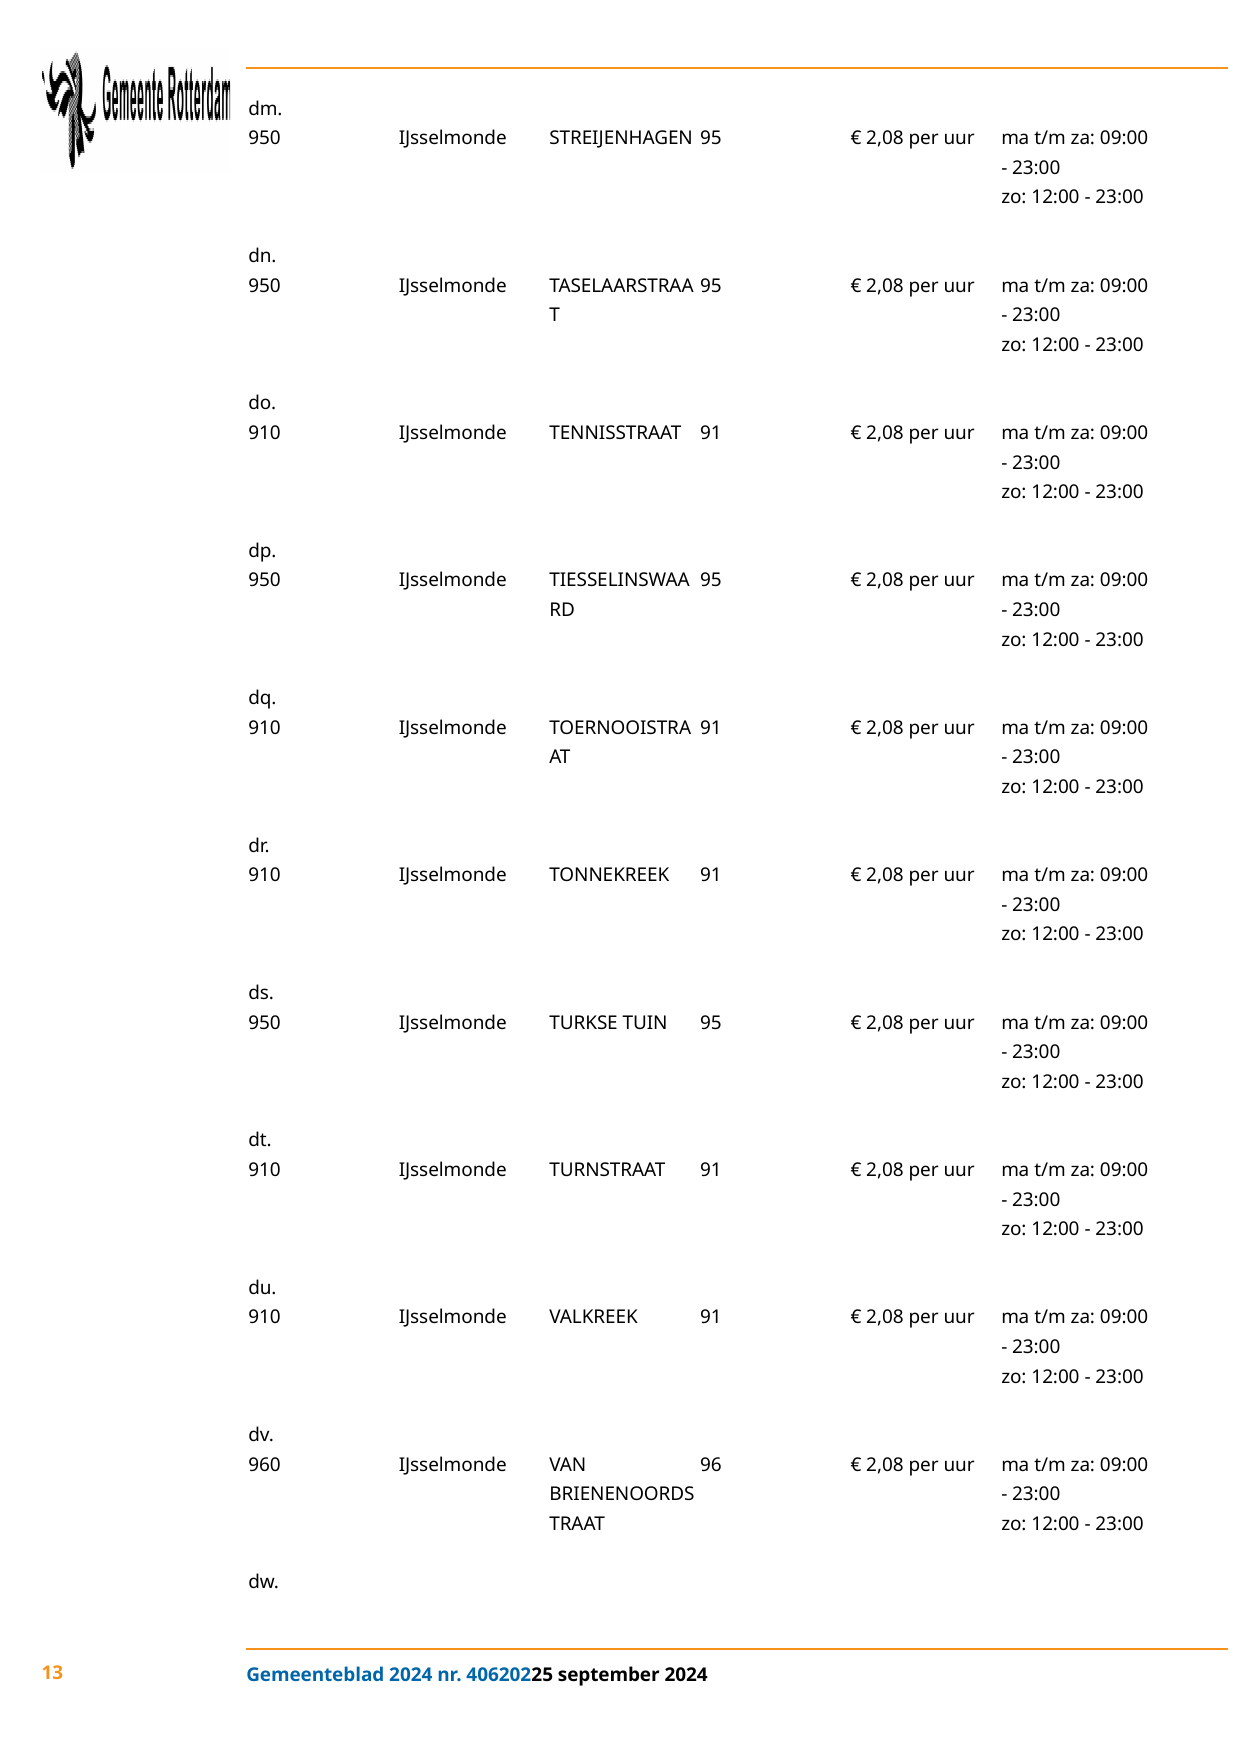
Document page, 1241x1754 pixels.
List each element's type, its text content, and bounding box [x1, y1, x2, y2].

table_header 910 [248, 1156, 398, 1241]
text dn. [248, 242, 1152, 268]
table_header ma t/m za: 09:00 - 23:00 zo: 12:00 - 23:00 [1001, 419, 1152, 504]
table_header TURKSE TUIN [549, 1009, 700, 1094]
table_header IJsselmonde [399, 272, 549, 357]
table_header ma t/m za: 09:00 - 23:00 zo: 12:00 - 23:00 [1001, 1304, 1152, 1388]
table_header IJsselmonde [399, 714, 549, 799]
text do. [248, 389, 1152, 415]
picture [41, 47, 231, 172]
table_header € 2,08 per uur [850, 861, 1001, 946]
table_header 910 [248, 419, 398, 504]
table_header € 2,08 per uur [850, 1451, 1001, 1536]
text dv. [248, 1421, 1152, 1447]
table_header IJsselmonde [399, 1304, 549, 1388]
table_header 95 [700, 125, 850, 209]
table_header TIESSELINSWAARD [549, 567, 700, 652]
table_header 910 [248, 714, 398, 799]
text du. [248, 1274, 1152, 1300]
table_header IJsselmonde [399, 125, 549, 209]
table_header 91 [700, 419, 850, 504]
table_header TONNEKREEK [549, 861, 700, 946]
table_header 910 [248, 1304, 398, 1388]
table_header 91 [700, 861, 850, 946]
table_header ma t/m za: 09:00 - 23:00 zo: 12:00 - 23:00 [1001, 567, 1152, 652]
text dp. [248, 537, 1152, 563]
table_header 950 [248, 272, 398, 357]
table_header ma t/m za: 09:00 - 23:00 zo: 12:00 - 23:00 [1001, 1009, 1152, 1094]
table_header 91 [700, 1156, 850, 1241]
text dr. [248, 832, 1152, 857]
table_header STREIJENHAGEN [549, 125, 700, 209]
table_header 95 [700, 1009, 850, 1094]
table_header IJsselmonde [399, 567, 549, 652]
table_header IJsselmonde [399, 1009, 549, 1094]
table_header € 2,08 per uur [850, 567, 1001, 652]
table_header 950 [248, 125, 398, 209]
table_header TURNSTRAAT [549, 1156, 700, 1241]
text dm. [248, 95, 1152, 121]
table_header IJsselmonde [399, 861, 549, 946]
table_header € 2,08 per uur [850, 1304, 1001, 1388]
table_header 95 [700, 567, 850, 652]
table_header TOERNOOISTRAAT [549, 714, 700, 799]
text dw. [248, 1569, 1152, 1594]
table_header ma t/m za: 09:00 - 23:00 zo: 12:00 - 23:00 [1001, 861, 1152, 946]
text dq. [248, 684, 1152, 710]
table_header € 2,08 per uur [850, 714, 1001, 799]
table_header VALKREEK [549, 1304, 700, 1388]
table_header 91 [700, 1304, 850, 1388]
table_header 96 [700, 1451, 850, 1536]
table_header 950 [248, 567, 398, 652]
table_header € 2,08 per uur [850, 125, 1001, 209]
table_header IJsselmonde [399, 1451, 549, 1536]
table_header ma t/m za: 09:00 - 23:00 zo: 12:00 - 23:00 [1001, 272, 1152, 357]
text ds. [248, 979, 1152, 1005]
table_header € 2,08 per uur [850, 419, 1001, 504]
table_header € 2,08 per uur [850, 1009, 1001, 1094]
table_header TASELAARSTRAAT [549, 272, 700, 357]
table_header ma t/m za: 09:00 - 23:00 zo: 12:00 - 23:00 [1001, 714, 1152, 799]
table_header 960 [248, 1451, 398, 1536]
table_header 95 [700, 272, 850, 357]
table_header ma t/m za: 09:00 - 23:00 zo: 12:00 - 23:00 [1001, 1451, 1152, 1536]
table_header € 2,08 per uur [850, 272, 1001, 357]
table_header IJsselmonde [399, 1156, 549, 1241]
table_header VAN BRIENENOORDSTRAAT [549, 1451, 700, 1536]
table_header € 2,08 per uur [850, 1156, 1001, 1241]
table_header 91 [700, 714, 850, 799]
table_header TENNISSTRAAT [549, 419, 700, 504]
text dt. [248, 1127, 1152, 1152]
table_header 910 [248, 861, 398, 946]
table_header ma t/m za: 09:00 - 23:00 zo: 12:00 - 23:00 [1001, 1156, 1152, 1241]
table_header IJsselmonde [399, 419, 549, 504]
table_header 950 [248, 1009, 398, 1094]
table_header ma t/m za: 09:00 - 23:00 zo: 12:00 - 23:00 [1001, 125, 1152, 209]
